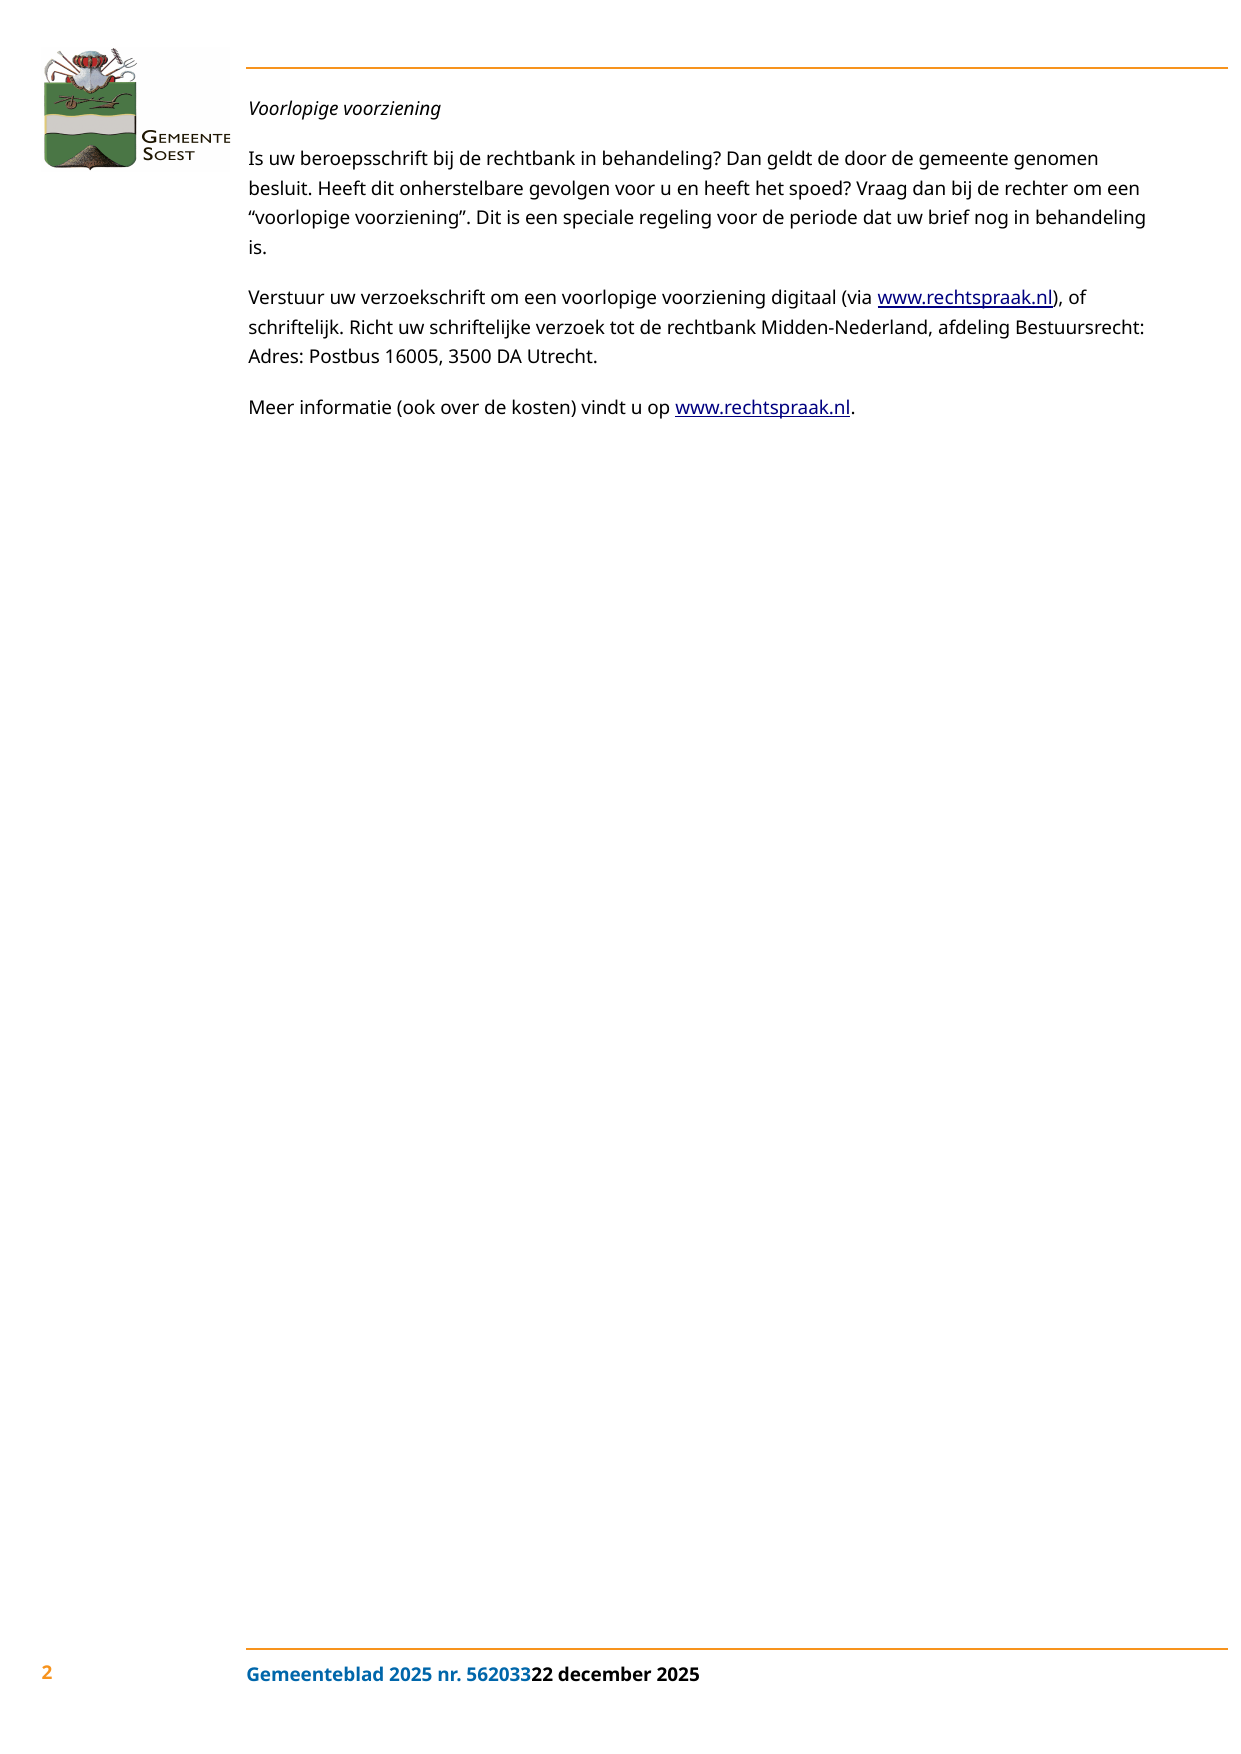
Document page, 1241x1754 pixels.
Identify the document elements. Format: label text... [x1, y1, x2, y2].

text Voorlopige voorziening [248, 95, 1152, 121]
text Verstuur uw verzoekschrift om een voorlopige voorziening digitaal (via www.rechtspraak.nl), of schriftelijk. Richt uw schriftelijke verzoek tot de rechtbank Midden-Nederland, afdeling Bestuursrecht: Adres: Postbus 16005, 3500 DA Utrecht. [248, 284, 1152, 369]
text Is uw beroepsschrift bij de rechtbank in behandeling? Dan geldt de door de gemeente genomen besluit. Heeft dit onherstelbare gevolgen voor u en heeft het spoed? Vraag dan bij de rechter om een “voorlopige voorziening”. Dit is een speciale regeling voor de periode dat uw brief nog in behandeling is. [248, 145, 1152, 260]
picture [41, 47, 231, 172]
text Meer informatie (ook over de kosten) vindt u op www.rechtspraak.nl. [248, 394, 1152, 420]
